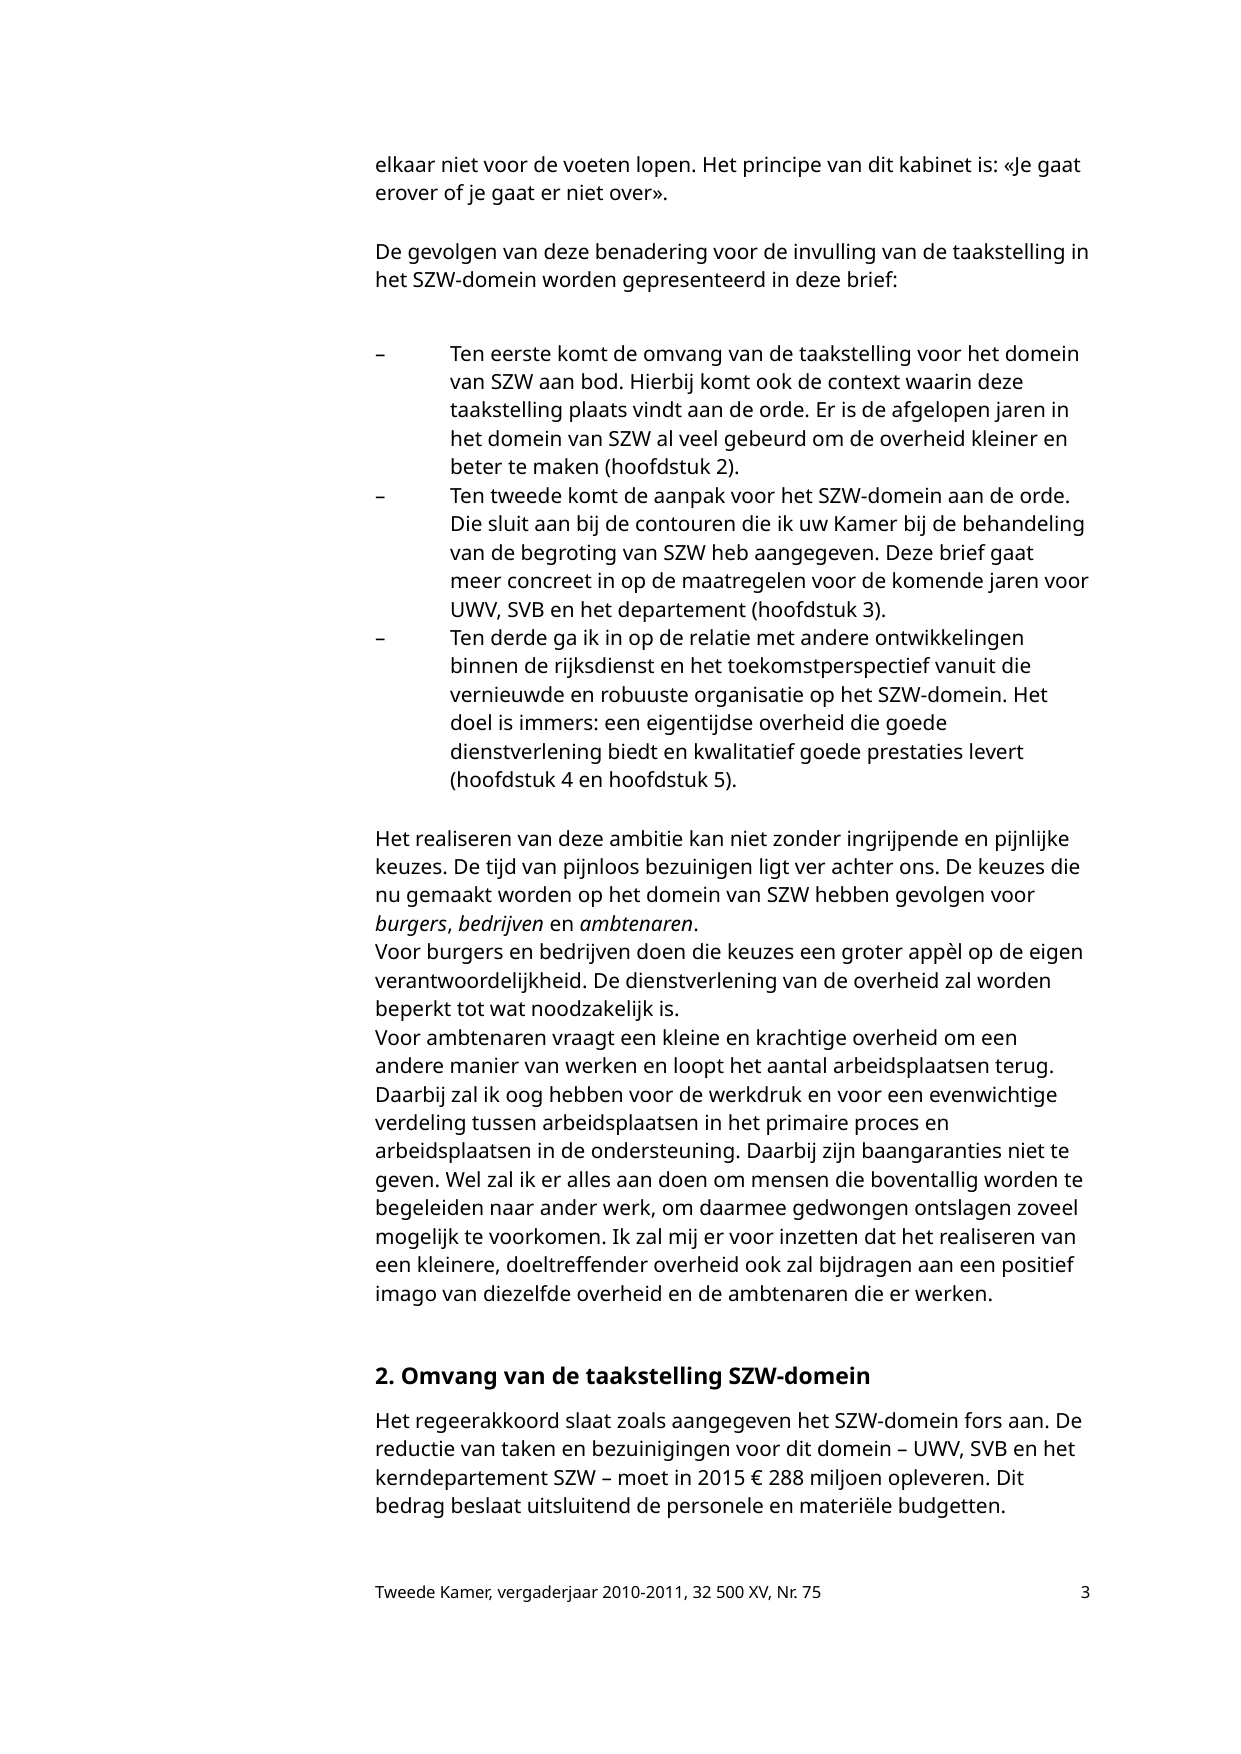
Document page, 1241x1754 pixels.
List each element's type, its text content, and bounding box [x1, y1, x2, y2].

text Het realiseren van deze ambitie kan niet zonder ingrijpende en pijnlijke keuzes. De tijd van pijnloos bezuinigen ligt ver achter ons. De keuzes die nu gemaakt worden op het domein van SZW hebben gevolgen voor burgers, bedrijven en ambtenaren. [375, 824, 1090, 937]
subtitle 2. Omvang van de taakstelling SZW-domein [375, 1360, 1090, 1391]
text elkaar niet voor de voeten lopen. Het principe van dit kabinet is: «Je gaat erover of je gaat er niet over». [375, 150, 1090, 207]
text Voor ambtenaren vraagt een kleine en krachtige overheid om een andere manier van werken en loopt het aantal arbeidsplaatsen terug. Daarbij zal ik oog hebben voor de werkdruk en voor een evenwichtige verdeling tussen arbeidsplaatsen in het primaire proces en arbeidsplaatsen in de ondersteuning. Daarbij zijn baangaranties niet te geven. Wel zal ik er alles aan doen om mensen die boventallig worden te begeleiden naar ander werk, om daarmee gedwongen ontslagen zoveel mogelijk te voorkomen. Ik zal mij er voor inzetten dat het realiseren van een kleinere, doeltreffender overheid ook zal bijdragen aan een positief imago van diezelfde overheid en de ambtenaren die er werken. [375, 1023, 1090, 1307]
text De gevolgen van deze benadering voor de invulling van de taakstelling in het SZW-domein worden gepresenteerd in deze brief: [375, 237, 1090, 294]
list Ten tweede komt de aanpak voor het SZW-domein aan de orde. Die sluit aan bij de contouren die ik uw Kamer bij de behandeling van de begroting van SZW heb aangegeven. Deze brief gaat meer concreet in op de maatregelen voor de komende jaren voor UWV, SVB en het departement (hoofdstuk 3). [375, 481, 1090, 623]
list Ten eerste komt de omvang van de taakstelling voor het domein van SZW aan bod. Hierbij komt ook de context waarin deze taakstelling plaats vindt aan de orde. Er is de afgelopen jaren in het domein van SZW al veel gebeurd om de overheid kleiner en beter te maken (hoofdstuk 2). [375, 339, 1090, 481]
text Het regeerakkoord slaat zoals aangegeven het SZW-domein fors aan. De reductie van taken en bezuinigingen voor dit domein – UWV, SVB en het kerndepartement SZW – moet in 2015 € 288 miljoen opleveren. Dit bedrag beslaat uitsluitend de personele en materiële budgetten. [375, 1406, 1090, 1520]
text Voor burgers en bedrijven doen die keuzes een groter appèl op de eigen verantwoordelijkheid. De dienstverlening van de overheid zal worden beperkt tot wat noodzakelijk is. [375, 937, 1090, 1023]
list Ten derde ga ik in op de relatie met andere ontwikkelingen binnen de rijksdienst en het toekomstperspectief vanuit die vernieuwde en robuuste organisatie op het SZW-domein. Het doel is immers: een eigentijdse overheid die goede dienstverlening biedt en kwalitatief goede prestaties levert (hoofdstuk 4 en hoofdstuk 5). [375, 623, 1090, 794]
